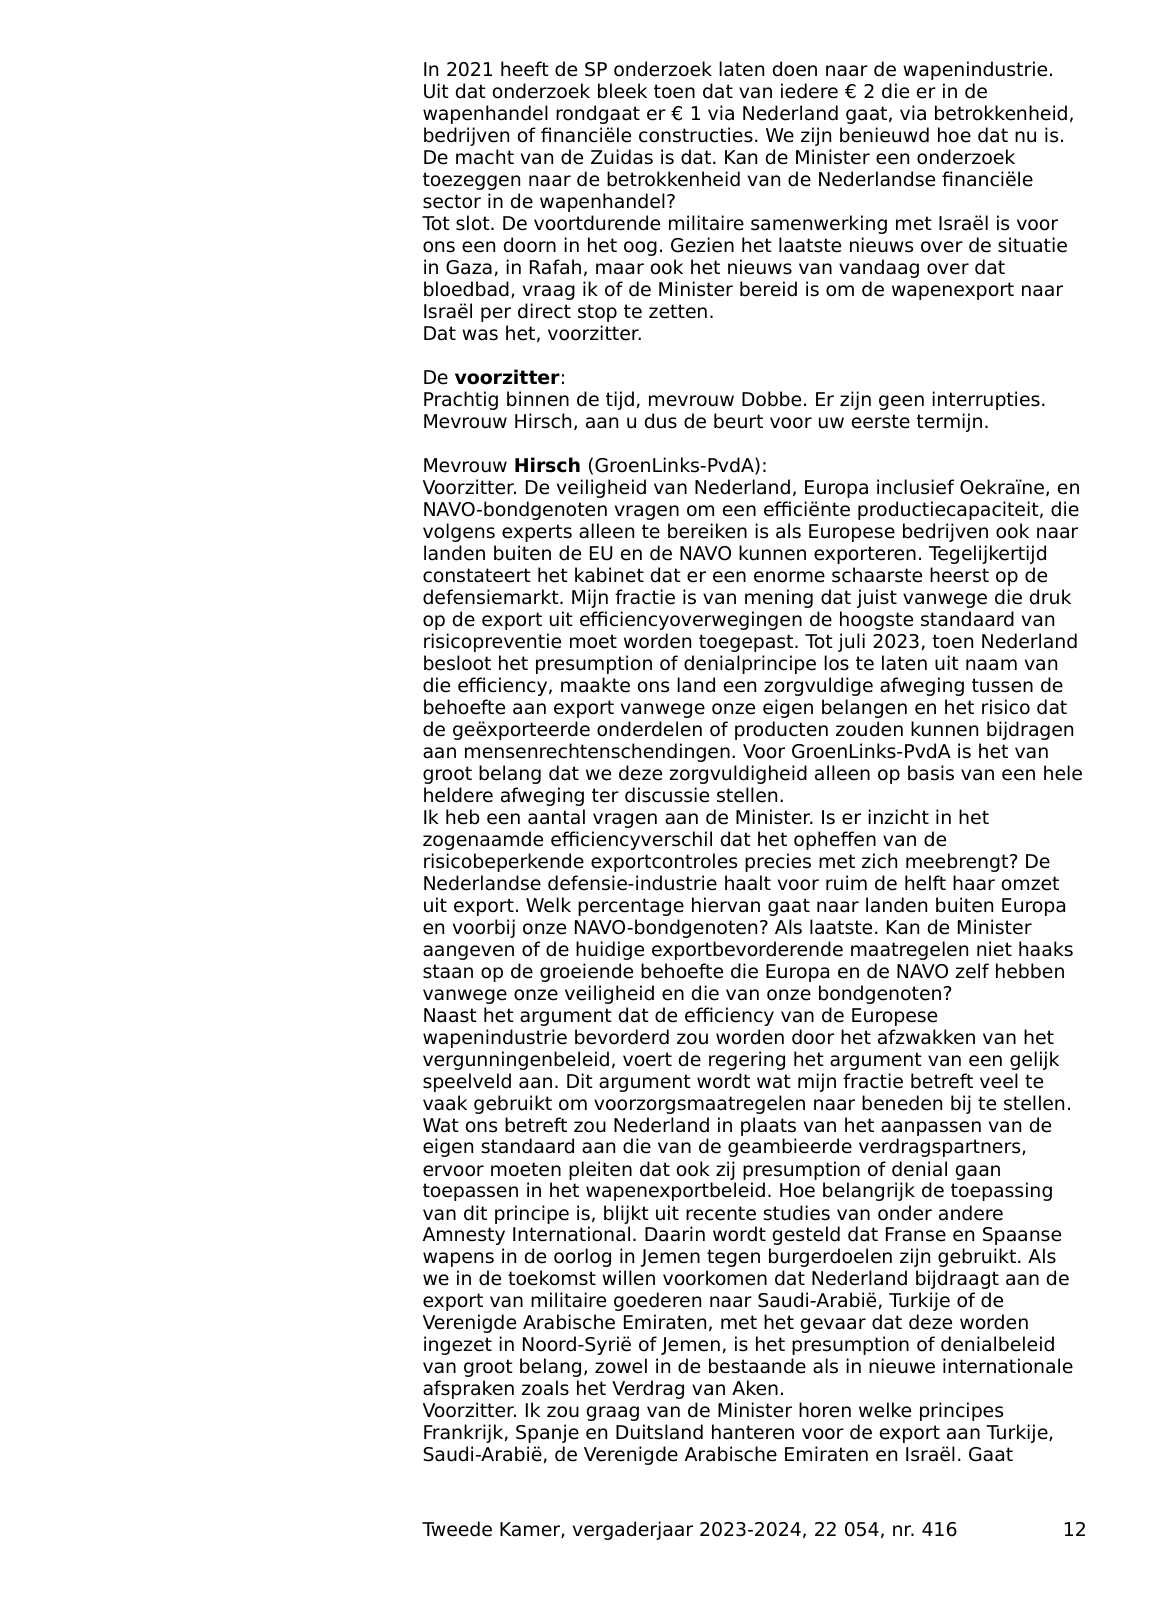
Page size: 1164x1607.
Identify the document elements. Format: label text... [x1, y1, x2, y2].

text De voorzitter: [422, 367, 1087, 389]
text Voorzitter. Ik zou graag van de Minister horen welke principes Frankrijk, Spanje en Duitsland hanteren voor de export aan Turkije, Saudi-Arabië, de Verenigde Arabische Emiraten en Israël. Gaat [422, 1400, 1087, 1466]
text Prachtig binnen de tijd, mevrouw Dobbe. Er zijn geen interrupties. Mevrouw Hirsch, aan u dus de beurt voor uw eerste termijn. [422, 389, 1087, 433]
text Naast het argument dat de efficiency van de Europese wapenindustrie bevorderd zou worden door het afzwakken van het vergunningenbeleid, voert de regering het argument van een gelijk speelveld aan. Dit argument wordt wat mijn fractie betreft veel te vaak gebruikt om voorzorgsmaatregelen naar beneden bij te stellen. Wat ons betreft zou Nederland in plaats van het aanpassen van de eigen standaard aan die van de geambieerde verdragspartners, ervoor moeten pleiten dat ook zij presumption of denial gaan toepassen in het wapenexportbeleid. Hoe belangrijk de toepassing van dit principe is, blijkt uit recente studies van onder andere Amnesty International. Daarin wordt gesteld dat Franse en Spaanse wapens in de oorlog in Jemen tegen burgerdoelen zijn gebruikt. Als we in de toekomst willen voorkomen dat Nederland bijdraagt aan de export van militaire goederen naar Saudi-Arabië, Turkije of de Verenigde Arabische Emiraten, met het gevaar dat deze worden ingezet in Noord-Syrië of Jemen, is het presumption of denialbeleid van groot belang, zowel in de bestaande als in nieuwe internationale afspraken zoals het Verdrag van Aken. [422, 1004, 1087, 1400]
text Ik heb een aantal vragen aan de Minister. Is er inzicht in het zogenaamde efficiencyverschil dat het opheffen van de risicobeperkende exportcontroles precies met zich meebrengt? De Nederlandse defensie-industrie haalt voor ruim de helft haar omzet uit export. Welk percentage hiervan gaat naar landen buiten Europa en voorbij onze NAVO-bondgenoten? Als laatste. Kan de Minister aangeven of de huidige exportbevorderende maatregelen niet haaks staan op de groeiende behoefte die Europa en de NAVO zelf hebben vanwege onze veiligheid en die van onze bondgenoten? [422, 807, 1087, 1004]
text Mevrouw Hirsch (GroenLinks-PvdA): [422, 455, 1087, 477]
text Voorzitter. De veiligheid van Nederland, Europa inclusief Oekraïne, en NAVO-bondgenoten vragen om een efficiënte productiecapaciteit, die volgens experts alleen te bereiken is als Europese bedrijven ook naar landen buiten de EU en de NAVO kunnen exporteren. Tegelijkertijd constateert het kabinet dat er een enorme schaarste heerst op de defensiemarkt. Mijn fractie is van mening dat juist vanwege die druk op de export uit efficiencyoverwegingen de hoogste standaard van risicopreventie moet worden toegepast. Tot juli 2023, toen Nederland besloot het presumption of denialprincipe los te laten uit naam van die efficiency, maakte ons land een zorgvuldige afweging tussen de behoefte aan export vanwege onze eigen belangen en het risico dat de geëxporteerde onderdelen of producten zouden kunnen bijdragen aan mensenrechtenschendingen. Voor GroenLinks-PvdA is het van groot belang dat we deze zorgvuldigheid alleen op basis van een hele heldere afweging ter discussie stellen. [422, 477, 1087, 807]
text Dat was het, voorzitter. [422, 323, 1087, 345]
text Tot slot. De voortdurende militaire samenwerking met Israël is voor ons een doorn in het oog. Gezien het laatste nieuws over de situatie in Gaza, in Rafah, maar ook het nieuws van vandaag over dat bloedbad, vraag ik of de Minister bereid is om de wapenexport naar Israël per direct stop te zetten. [422, 213, 1087, 323]
text In 2021 heeft de SP onderzoek laten doen naar de wapenindustrie. Uit dat onderzoek bleek toen dat van iedere € 2 die er in de wapenhandel rondgaat er € 1 via Nederland gaat, via betrokkenheid, bedrijven of financiële constructies. We zijn benieuwd hoe dat nu is. De macht van de Zuidas is dat. Kan de Minister een onderzoek toezeggen naar de betrokkenheid van de Nederlandse financiële sector in de wapenhandel? [422, 59, 1087, 213]
